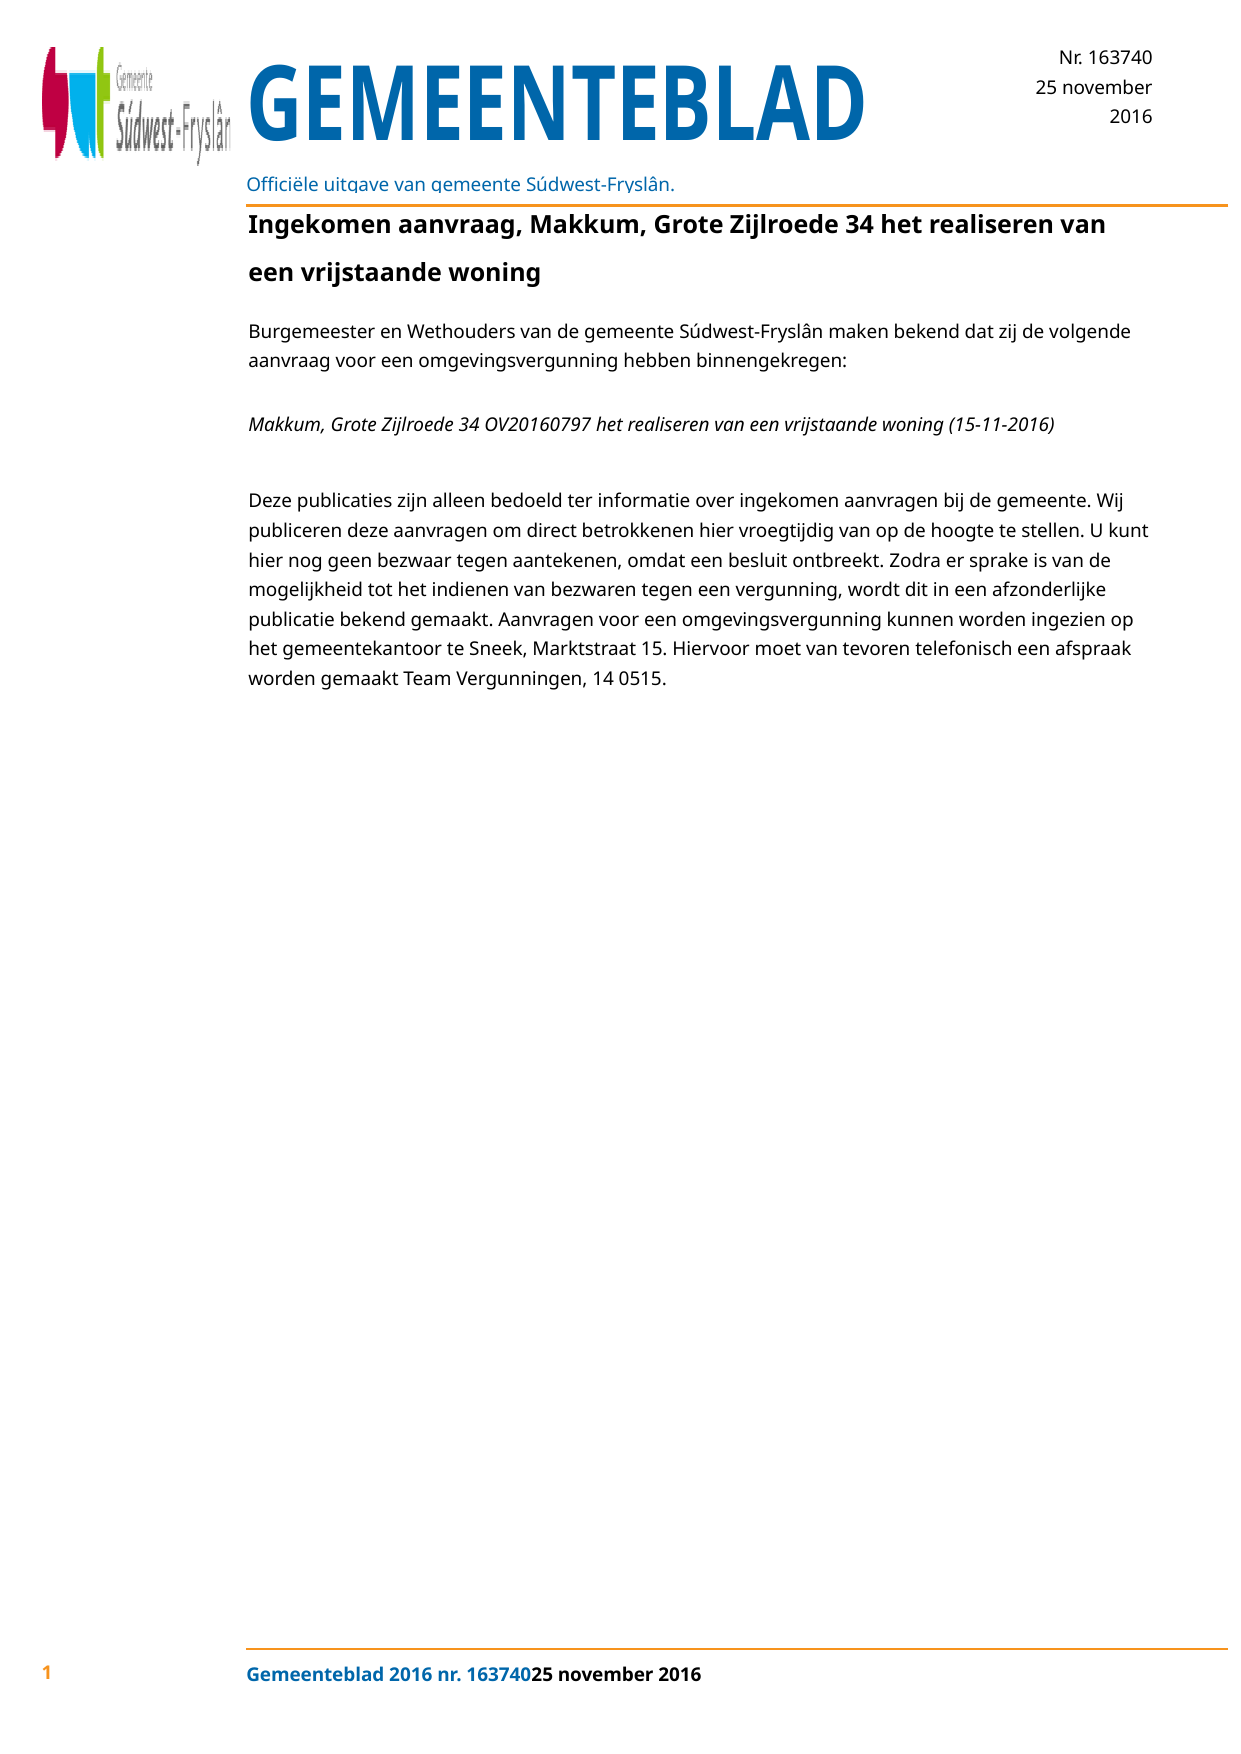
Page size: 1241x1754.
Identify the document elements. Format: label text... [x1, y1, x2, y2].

text Burgemeester en Wethouders van de gemeente Súdwest-Fryslân maken bekend dat zij de volgende aanvraag voor een omgevingsvergunning hebben binnengekregen: [248, 318, 1152, 373]
text Makkum, Grote Zijlroede 34 OV20160797 het realiseren van een vrijstaande woning (15-11-2016) [248, 411, 1152, 437]
picture [41, 47, 231, 172]
text Deze publicaties zijn alleen bedoeld ter informatie over ingekomen aanvragen bij de gemeente. Wij publiceren deze aanvragen om direct betrokkenen hier vroegtijdig van op de hoogte te stellen. U kunt hier nog geen bezwaar tegen aantekenen, omdat een besluit ontbreekt. Zodra er sprake is van de mogelijkheid tot het indienen van bezwaren tegen een vergunning, wordt dit in een afzonderlijke publicatie bekend gemaakt. Aanvragen voor een omgevingsvergunning kunnen worden ingezien op het gemeentekantoor te Sneek, Marktstraat 15. Hiervoor moet van tevoren telefonisch een afspraak worden gemaakt Team Vergunningen, 14 0515. [248, 488, 1152, 691]
text Ingekomen aanvraag, Makkum, Grote Zijlroede 34 het realiseren van een vrijstaande woning [248, 207, 1152, 288]
